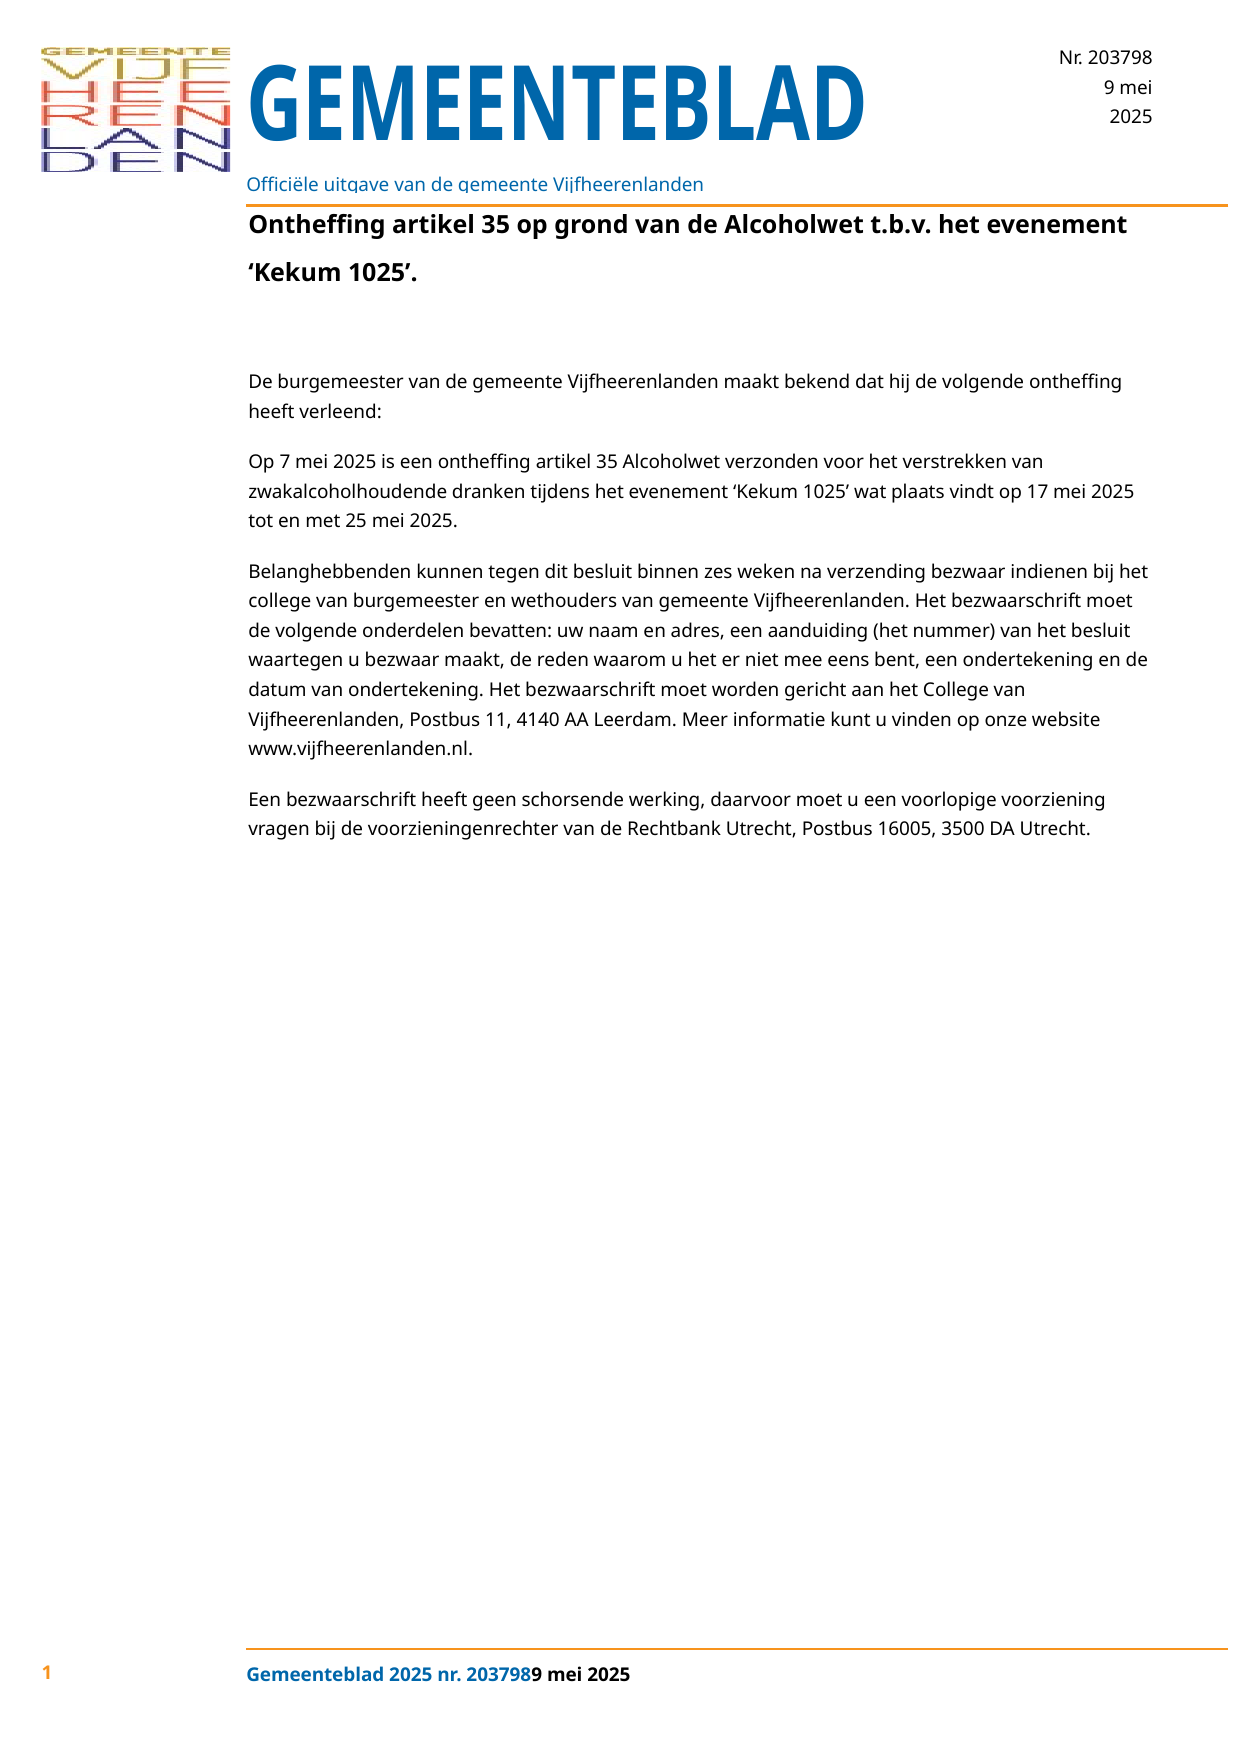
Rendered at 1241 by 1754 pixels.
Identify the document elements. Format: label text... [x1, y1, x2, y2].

picture [41, 47, 231, 172]
text Belanghebbenden kunnen tegen dit besluit binnen zes weken na verzending bezwaar indienen bij het college van burgemeester en wethouders van gemeente Vijfheerenlanden. Het bezwaarschrift moet de volgende onderdelen bevatten: uw naam en adres, een aanduiding (het nummer) van het besluit waartegen u bezwaar maakt, de reden waarom u het er niet mee eens bent, een ondertekening en de datum van ondertekening. Het bezwaarschrift moet worden gericht aan het College van Vijfheerenlanden, Postbus 11, 4140 AA Leerdam. Meer informatie kunt u vinden op onze website www.vijfheerenlanden.nl. [248, 558, 1152, 761]
text Ontheffing artikel 35 op grond van de Alcoholwet t.b.v. het evenement ‘Kekum 1025’. [248, 207, 1152, 288]
text Op 7 mei 2025 is een ontheffing artikel 35 Alcoholwet verzonden voor het verstrekken van zwakalcoholhoudende dranken tijdens het evenement ‘Kekum 1025’ wat plaats vindt op 17 mei 2025 tot en met 25 mei 2025. [248, 448, 1152, 533]
text De burgemeester van de gemeente Vijfheerenlanden maakt bekend dat hij de volgende ontheffing heeft verleend: [248, 368, 1152, 424]
text Een bezwaarschrift heeft geen schorsende werking, daarvoor moet u een voorlopige voorziening vragen bij de voorzieningenrechter van de Rechtbank Utrecht, Postbus 16005, 3500 DA Utrecht. [248, 786, 1152, 841]
